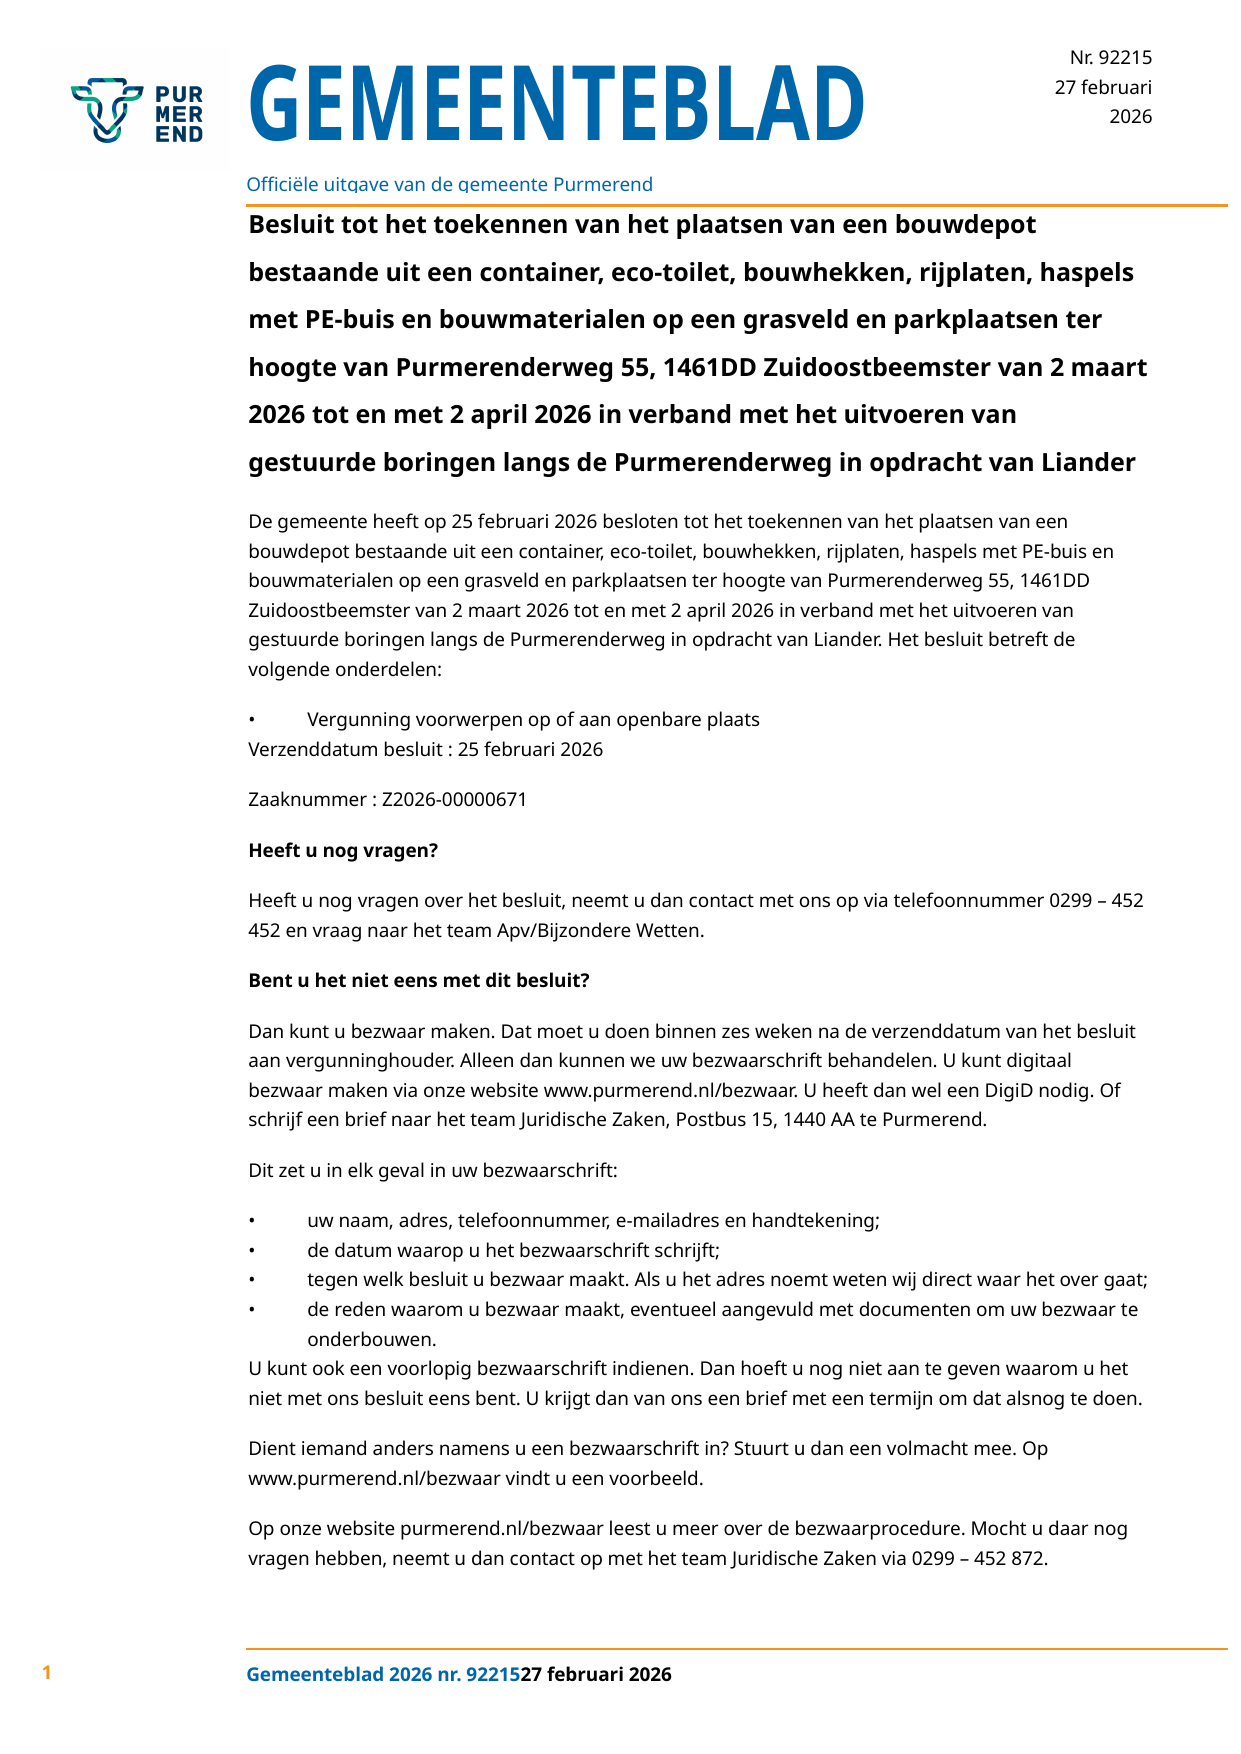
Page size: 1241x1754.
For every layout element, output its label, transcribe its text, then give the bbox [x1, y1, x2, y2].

text U kunt ook een voorlopig bezwaarschrift indienen. Dan hoeft u nog niet aan te geven waarom u het niet met ons besluit eens bent. U krijgt dan van ons een brief met een termijn om dat alsnog te doen. [248, 1355, 1152, 1411]
list de datum waarop u het bezwaarschrift schrijft; [248, 1237, 1152, 1263]
text Dient iemand anders namens u een bezwaarschrift in? Stuurt u dan een volmacht mee. Op www.purmerend.nl/bezwaar vindt u een voorbeeld. [248, 1435, 1152, 1491]
list de reden waarom u bezwaar maakt, eventueel aangevuld met documenten om uw bezwaar te onderbouwen. [248, 1296, 1152, 1352]
text De gemeente heeft op 25 februari 2026 besloten tot het toekennen van het plaatsen van een bouwdepot bestaande uit een container, eco-toilet, bouwhekken, rijplaten, haspels met PE-buis en bouwmaterialen op een grasveld en parkplaatsen ter hoogte van Purmerenderweg 55, 1461DD Zuidoostbeemster van 2 maart 2026 tot en met 2 april 2026 in verband met het uitvoeren van gestuurde boringen langs de Purmerenderweg in opdracht van Liander. Het besluit betreft de volgende onderdelen: [248, 508, 1152, 682]
text Op onze website purmerend.nl/bezwaar leest u meer over de bezwaarprocedure. Mocht u daar nog vragen hebben, neemt u dan contact op met het team Juridische Zaken via 0299 – 452 872. [248, 1515, 1152, 1571]
text Verzenddatum besluit : 25 februari 2026 [248, 736, 1152, 762]
text Besluit tot het toekennen van het plaatsen van een bouwdepot bestaande uit een container, eco-toilet, bouwhekken, rijplaten, haspels met PE-buis en bouwmaterialen op een grasveld en parkplaatsen ter hoogte van Purmerenderweg 55, 1461DD Zuidoostbeemster van 2 maart 2026 tot en met 2 april 2026 in verband met het uitvoeren van gestuurde boringen langs de Purmerenderweg in opdracht van Liander [248, 207, 1152, 479]
picture [41, 47, 231, 172]
text Dit zet u in elk geval in uw bezwaarschrift: [248, 1157, 1152, 1183]
text Bent u het niet eens met dit besluit? [248, 967, 1152, 993]
list tegen welk besluit u bezwaar maakt. Als u het adres noemt weten wij direct waar het over gaat; [248, 1267, 1152, 1292]
list Vergunning voorwerpen op of aan openbare plaats [248, 707, 1152, 732]
text Zaaknummer : Z2026-00000671 [248, 787, 1152, 812]
text Heeft u nog vragen over het besluit, neemt u dan contact met ons op via telefoonnummer 0299 – 452 452 en vraag naar het team Apv/Bijzondere Wetten. [248, 887, 1152, 943]
text Heeft u nog vragen? [248, 837, 1152, 863]
text Dan kunt u bezwaar maken. Dat moet u doen binnen zes weken na de verzenddatum van het besluit aan vergunninghouder. Alleen dan kunnen we uw bezwaarschrift behandelen. U kunt digitaal bezwaar maken via onze website www.purmerend.nl/bezwaar. U heeft dan wel een DigiD nodig. Of schrijf een brief naar het team Juridische Zaken, Postbus 15, 1440 AA te Purmerend. [248, 1018, 1152, 1132]
list uw naam, adres, telefoonnummer, e-mailadres en handtekening; [248, 1207, 1152, 1233]
